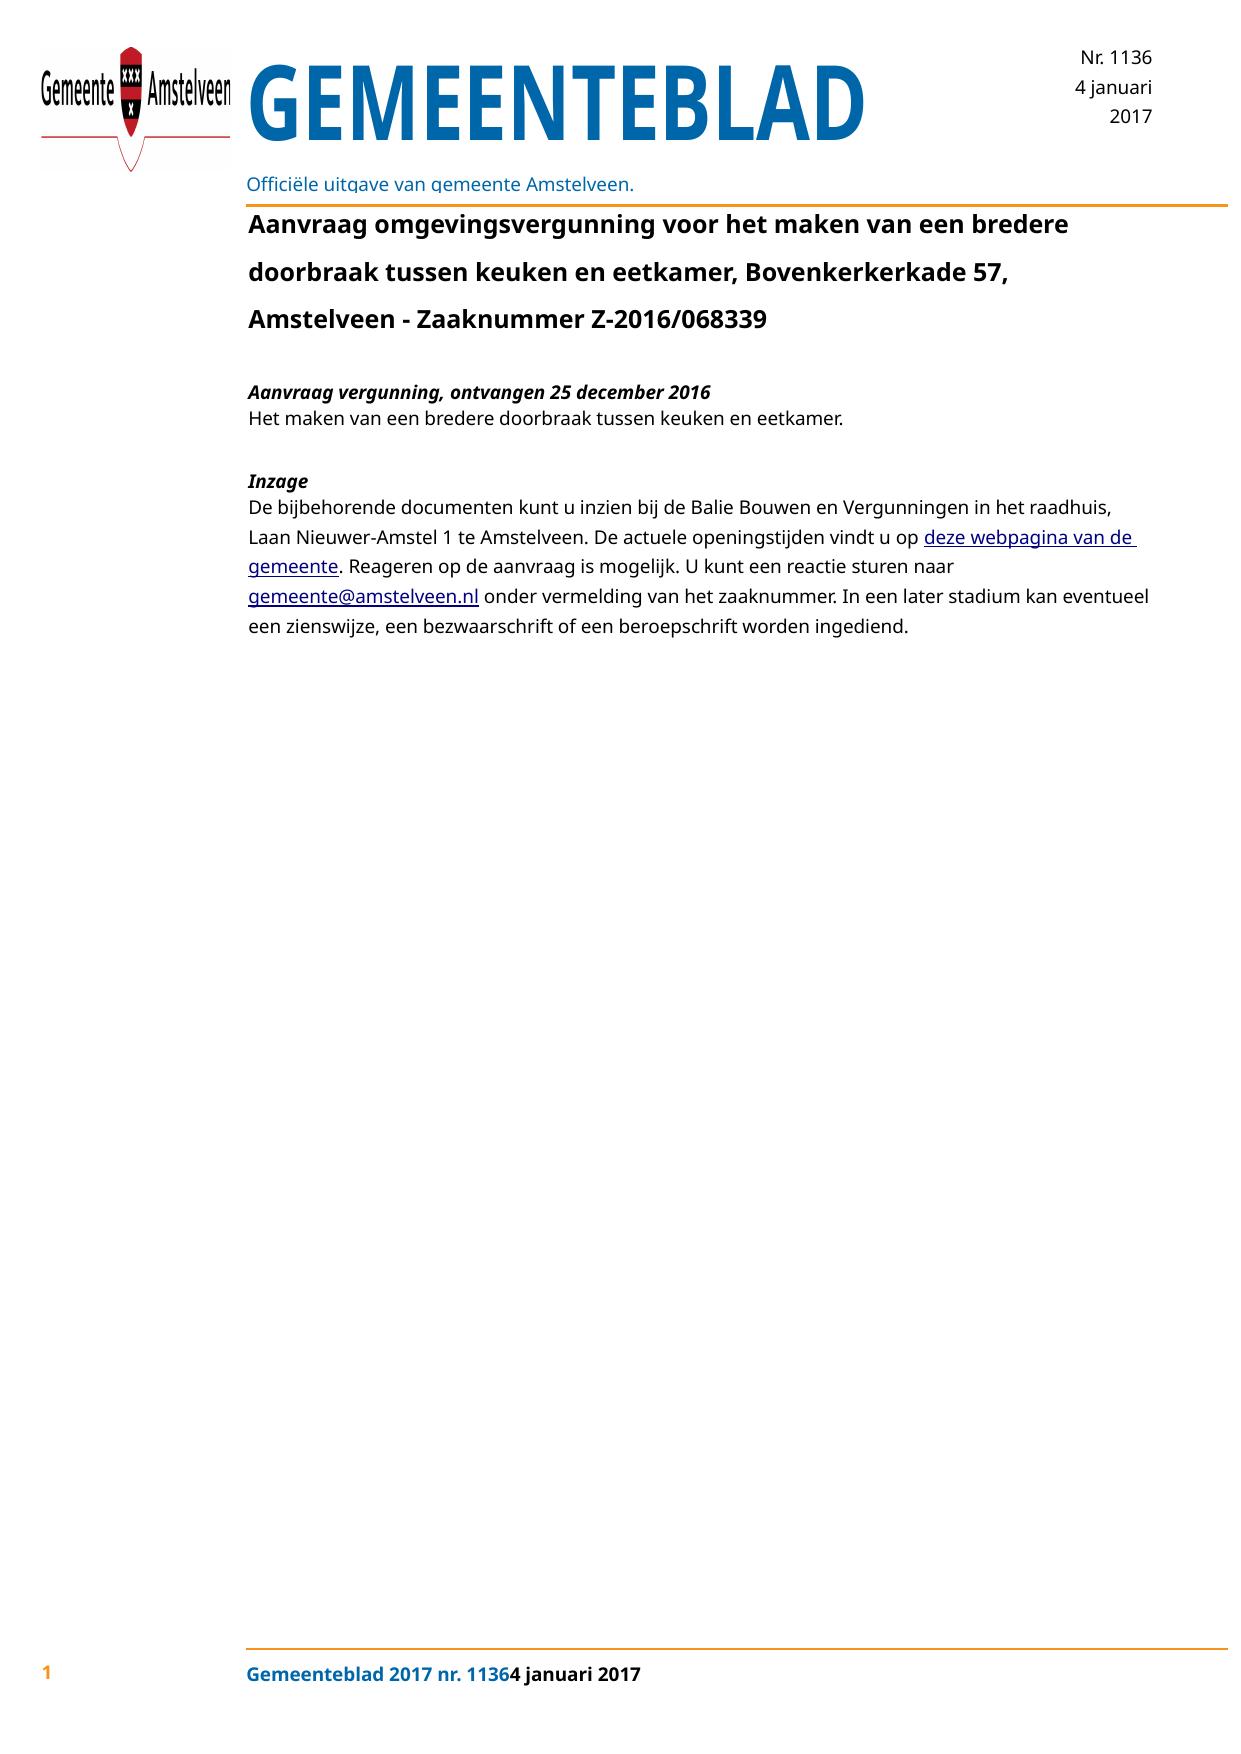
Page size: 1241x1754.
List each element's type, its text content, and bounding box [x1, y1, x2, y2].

picture [41, 47, 231, 172]
text Aanvraag vergunning, ontvangen 25 december 2016 [248, 379, 1152, 405]
text Het maken van een bredere doorbraak tussen keuken en eetkamer. [248, 405, 1152, 431]
text De bijbehorende documenten kunt u inzien bij de Balie Bouwen en Vergunningen in het raadhuis, Laan Nieuwer-Amstel 1 te Amstelveen. De actuele openingstijden vindt u op deze webpagina van de gemeente. Reageren op de aanvraag is mogelijk. U kunt een reactie sturen naar gemeente@amstelveen.nl onder vermelding van het zaaknummer. In een later stadium kan eventueel een zienswijze, een bezwaarschrift of een beroepschrift worden ingediend. [248, 494, 1152, 638]
text Aanvraag omgevingsvergunning voor het maken van een bredere doorbraak tussen keuken en eetkamer, Bovenkerkerkade 57, Amstelveen - Zaaknummer Z-2016/068339 [248, 207, 1152, 336]
text Inzage [248, 469, 1152, 494]
